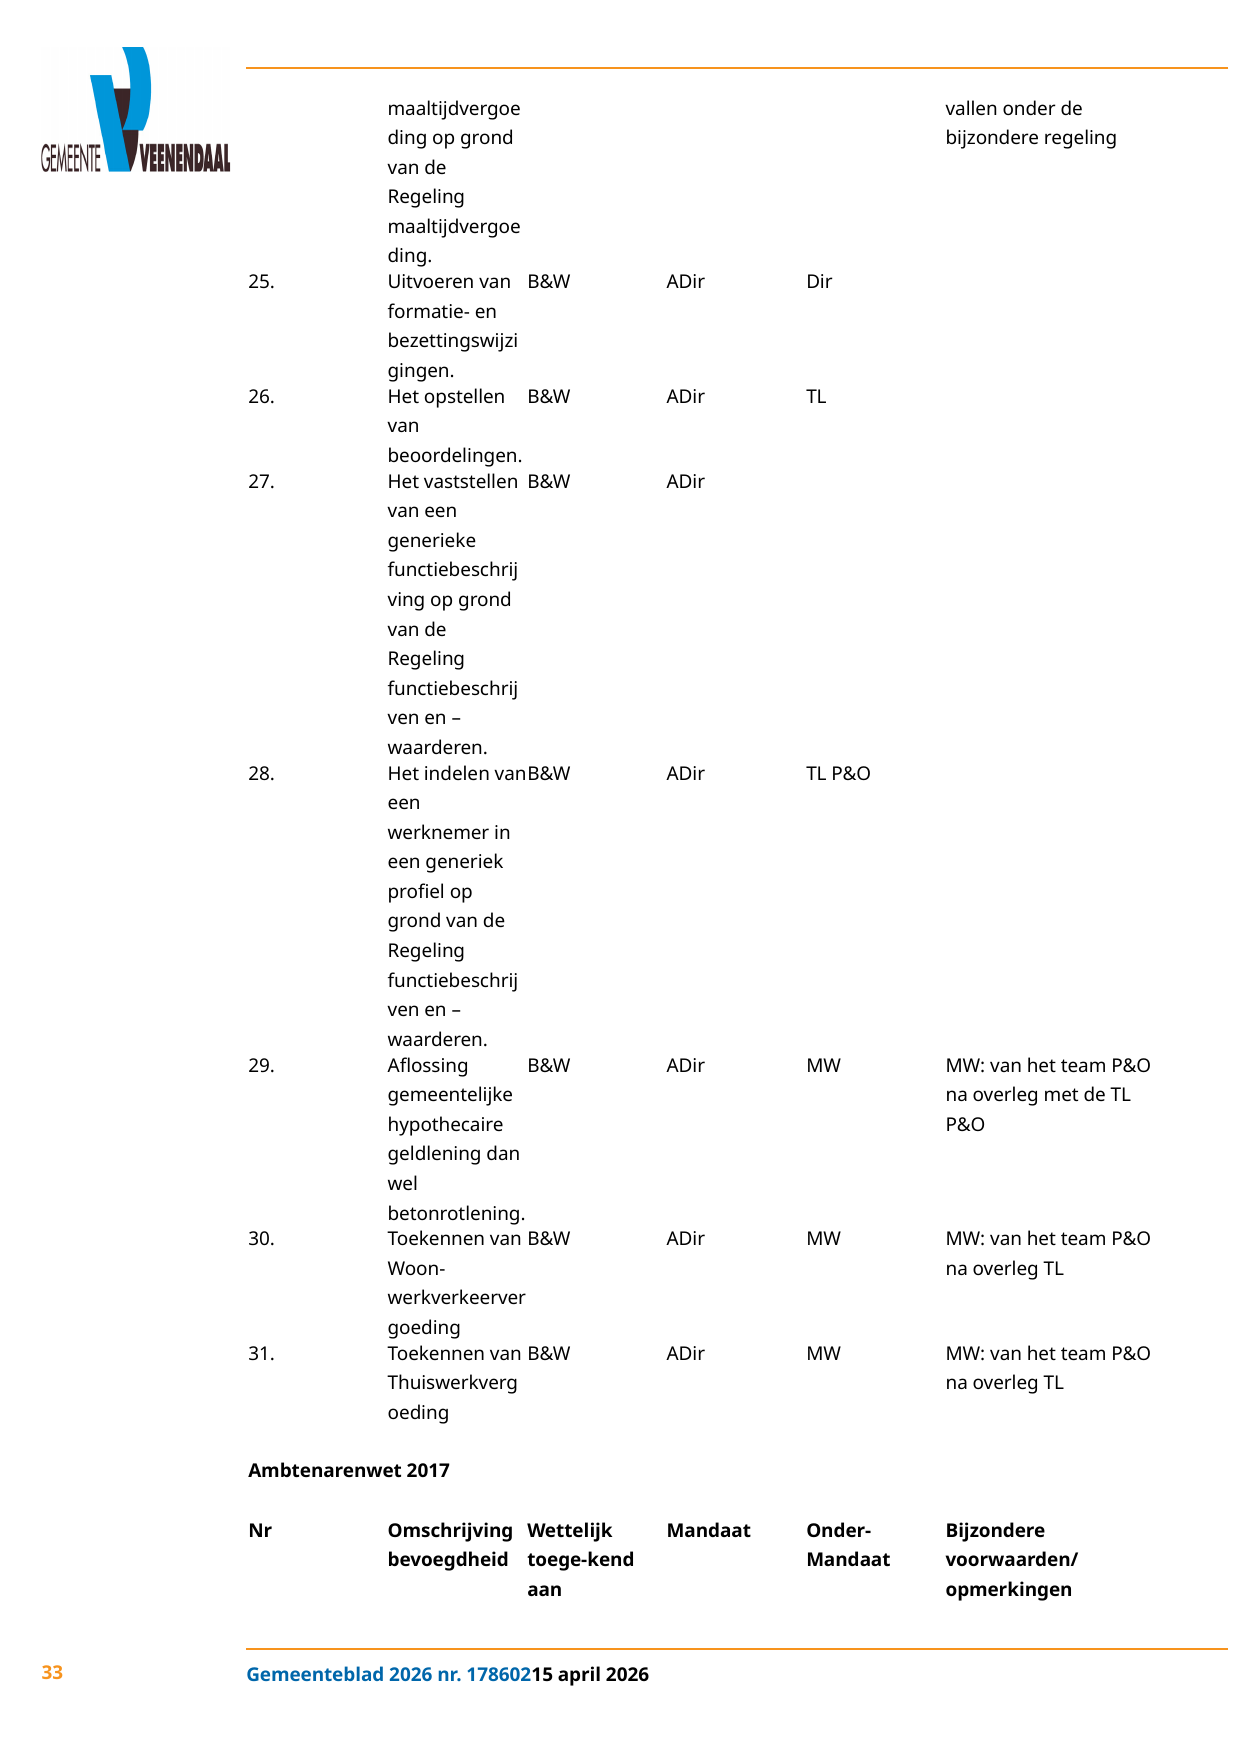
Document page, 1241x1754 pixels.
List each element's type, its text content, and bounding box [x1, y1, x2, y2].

table_cell ADir [666, 269, 806, 383]
table_cell [945, 383, 1152, 468]
table_cell MW: van het team P&O na overleg met de TL P&O [945, 1052, 1152, 1225]
table_cell B&W [527, 760, 666, 1052]
table_cell MW [806, 1225, 945, 1340]
table_cell B&W [527, 1052, 666, 1225]
table_cell 27. [248, 468, 387, 760]
table_cell 28. [248, 760, 387, 1052]
picture [41, 47, 130, 172]
table_cell TL P&O [806, 760, 945, 1052]
table_cell maaltijdvergoeding op grond van de Regeling maaltijdvergoeding. [388, 95, 527, 268]
table_header Wettelijk toege-kend aan [527, 1517, 666, 1602]
table_cell 29. [248, 1052, 387, 1225]
table_header Bijzondere voorwaarden/ opmerkingen [945, 1517, 1152, 1602]
table_cell Dir [806, 269, 945, 383]
table_header Onder- Mandaat [806, 1517, 945, 1602]
text Ambtenarenwet 2017 [248, 1458, 1152, 1483]
table_cell Toekennen van Woon-werkverkeervergoeding [388, 1225, 527, 1340]
table_cell B&W [527, 383, 666, 468]
table_cell vallen onder de bijzondere regeling [945, 95, 1152, 268]
table_cell Het opstellen van beoordelingen. [388, 383, 527, 468]
table_cell [248, 95, 387, 268]
table_cell MW: van het team P&O na overleg TL [945, 1340, 1152, 1425]
table_cell Uitvoeren van formatie- en bezettingswijzigingen. [388, 269, 527, 383]
table_cell ADir [666, 1225, 806, 1340]
table_cell 30. [248, 1225, 387, 1340]
table_cell [806, 95, 945, 268]
table_cell 31. [248, 1340, 387, 1425]
table_cell B&W [527, 269, 666, 383]
table_cell B&W [527, 468, 666, 760]
table_cell 25. [248, 269, 387, 383]
table_cell 26. [248, 383, 387, 468]
table_cell Aflossing gemeentelijke hypothecaire geldlening dan wel betonrotlening. [388, 1052, 527, 1225]
table_cell B&W [527, 1340, 666, 1425]
table_cell ADir [666, 1340, 806, 1425]
table_cell [806, 468, 945, 760]
table_cell [666, 95, 806, 268]
table_cell B&W [527, 1225, 666, 1340]
table_cell ADir [666, 1052, 806, 1225]
table_cell MW [806, 1052, 945, 1225]
table_cell [945, 269, 1152, 383]
table_cell ADir [666, 383, 806, 468]
table_cell [945, 760, 1152, 1052]
picture [123, 47, 231, 172]
table_header Mandaat [666, 1517, 806, 1602]
table_cell MW [806, 1340, 945, 1425]
table_cell ADir [666, 760, 806, 1052]
table_cell MW: van het team P&O na overleg TL [945, 1225, 1152, 1340]
table_cell TL [806, 383, 945, 468]
table_cell [945, 468, 1152, 760]
table_cell Het indelen van een werknemer in een generiek profiel op grond van de Regeling functiebeschrijven en –waarderen. [388, 760, 527, 1052]
table_cell Toekennen van Thuiswerkvergoeding [388, 1340, 527, 1425]
table_cell [527, 95, 666, 268]
table_header Omschrijving bevoegdheid [388, 1517, 527, 1602]
table_header Nr [248, 1517, 387, 1602]
table_cell Het vaststellen van een generieke functiebeschrijving op grond van de Regeling functiebeschrijven en – waarderen. [388, 468, 527, 760]
table_cell ADir [666, 468, 806, 760]
